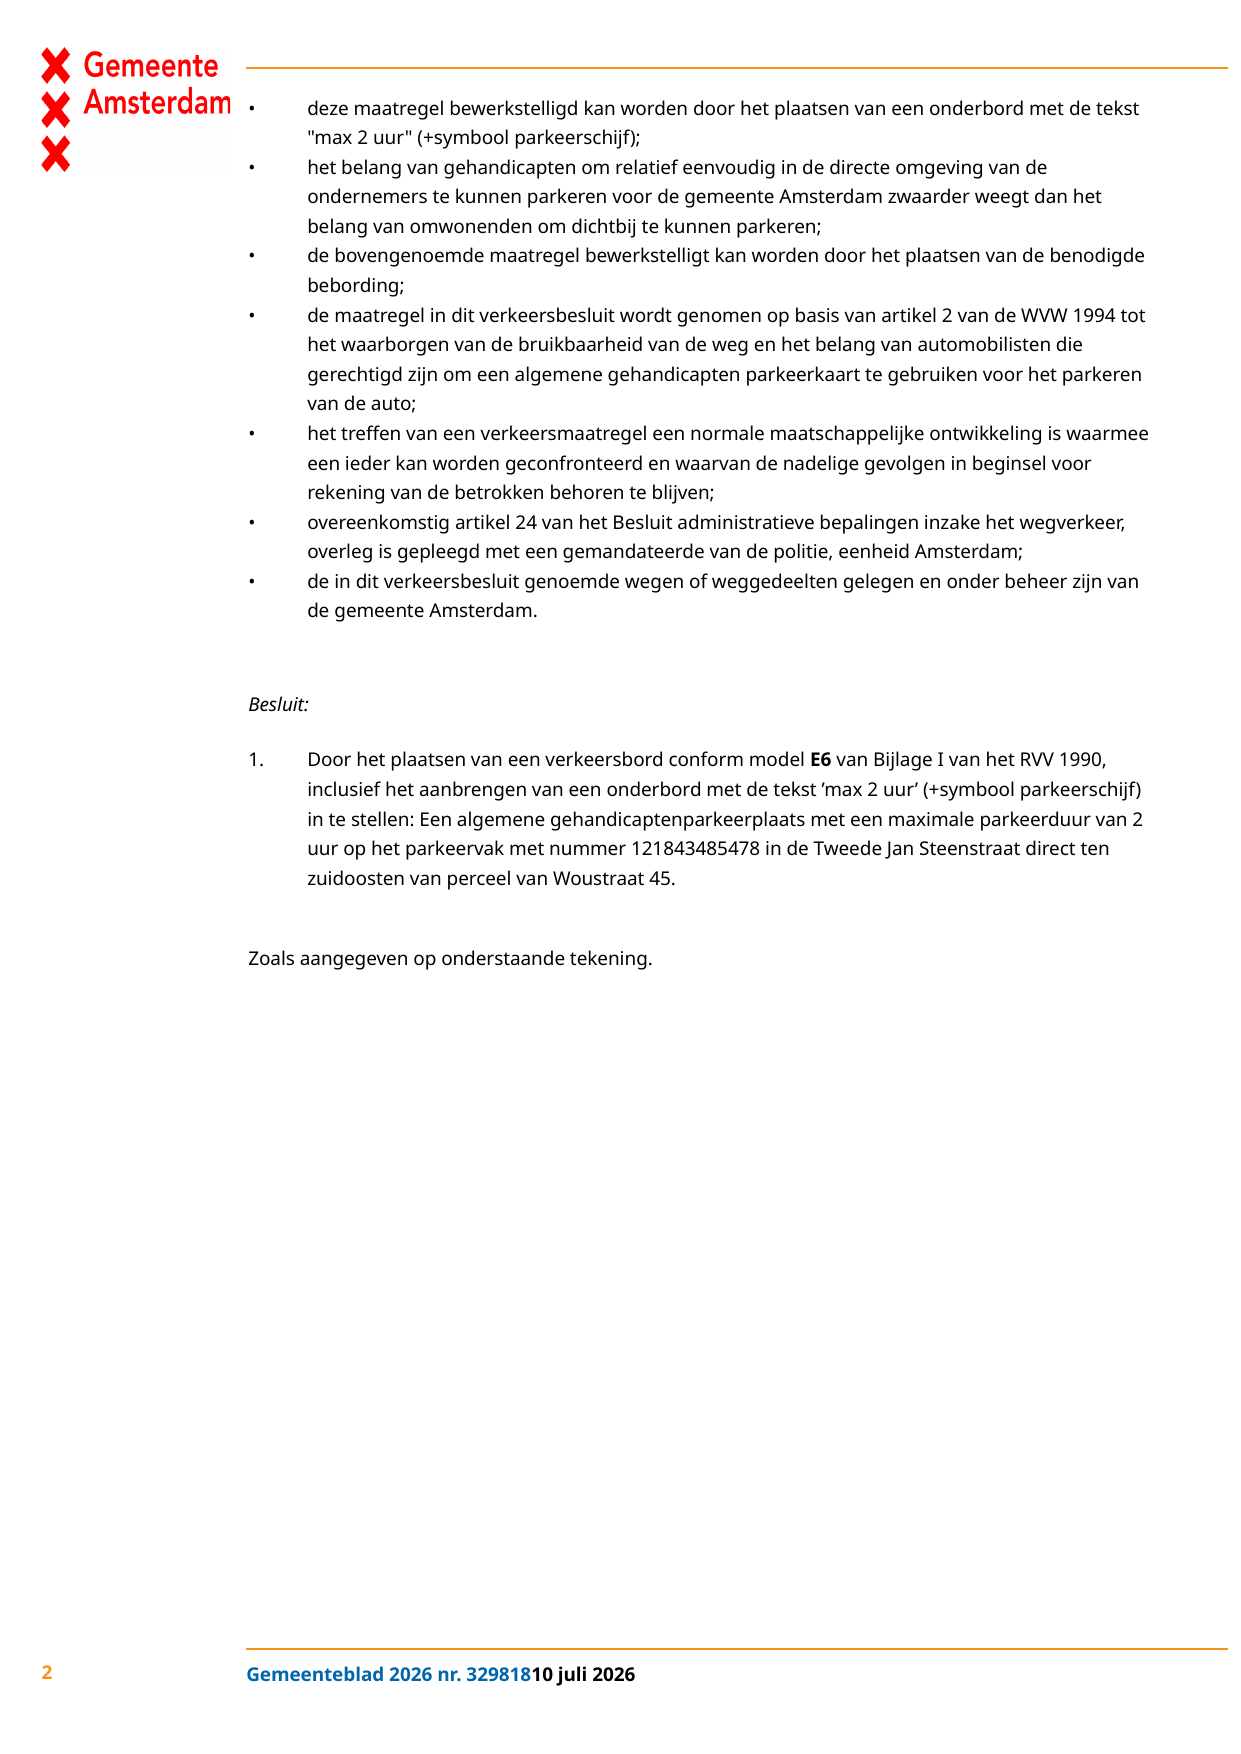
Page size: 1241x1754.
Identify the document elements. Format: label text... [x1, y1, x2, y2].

list het belang van gehandicapten om relatief eenvoudig in de directe omgeving van de ondernemers te kunnen parkeren voor de gemeente Amsterdam zwaarder weegt dan het belang van omwonenden om dichtbij te kunnen parkeren; [248, 154, 1152, 239]
list de bovengenoemde maatregel bewerkstelligt kan worden door het plaatsen van de benodigde bebording; [248, 243, 1152, 298]
list overeenkomstig artikel 24 van het Besluit administratieve bepalingen inzake het wegverkeer, overleg is gepleegd met een gemandateerde van de politie, eenheid Amsterdam; [248, 509, 1152, 564]
list de maatregel in dit verkeersbesluit wordt genomen op basis van artikel 2 van de WVW 1994 tot het waarborgen van de bruikbaarheid van de weg en het belang van automobilisten die gerechtigd zijn om een algemene gehandicapten parkeerkaart te gebruiken voor het parkeren van de auto; [248, 302, 1152, 416]
text Besluit: [248, 691, 1152, 717]
list de in dit verkeersbesluit genoemde wegen of weggedeelten gelegen en onder beheer zijn van de gemeente Amsterdam. [248, 568, 1152, 623]
list Door het plaatsen van een verkeersbord conform model E6 van Bijlage I van het RVV 1990, inclusief het aanbrengen van een onderbord met de tekst ’max 2 uur’ (+symbool parkeerschijf) in te stellen: Een algemene gehandicaptenparkeerplaats met een maximale parkeerduur van 2 uur op het parkeervak met nummer 121843485478 in de Tweede Jan Steenstraat direct ten zuidoosten van perceel van Woustraat 45. [248, 747, 1152, 891]
picture [41, 47, 231, 172]
list het treffen van een verkeersmaatregel een normale maatschappelijke ontwikkeling is waarmee een ieder kan worden geconfronteerd en waarvan de nadelige gevolgen in beginsel voor rekening van de betrokken behoren te blijven; [248, 420, 1152, 505]
list deze maatregel bewerkstelligd kan worden door het plaatsen van een onderbord met de tekst "max 2 uur" (+symbool parkeerschijf); [248, 95, 1152, 150]
text Zoals aangegeven op onderstaande tekening. [248, 945, 1152, 971]
